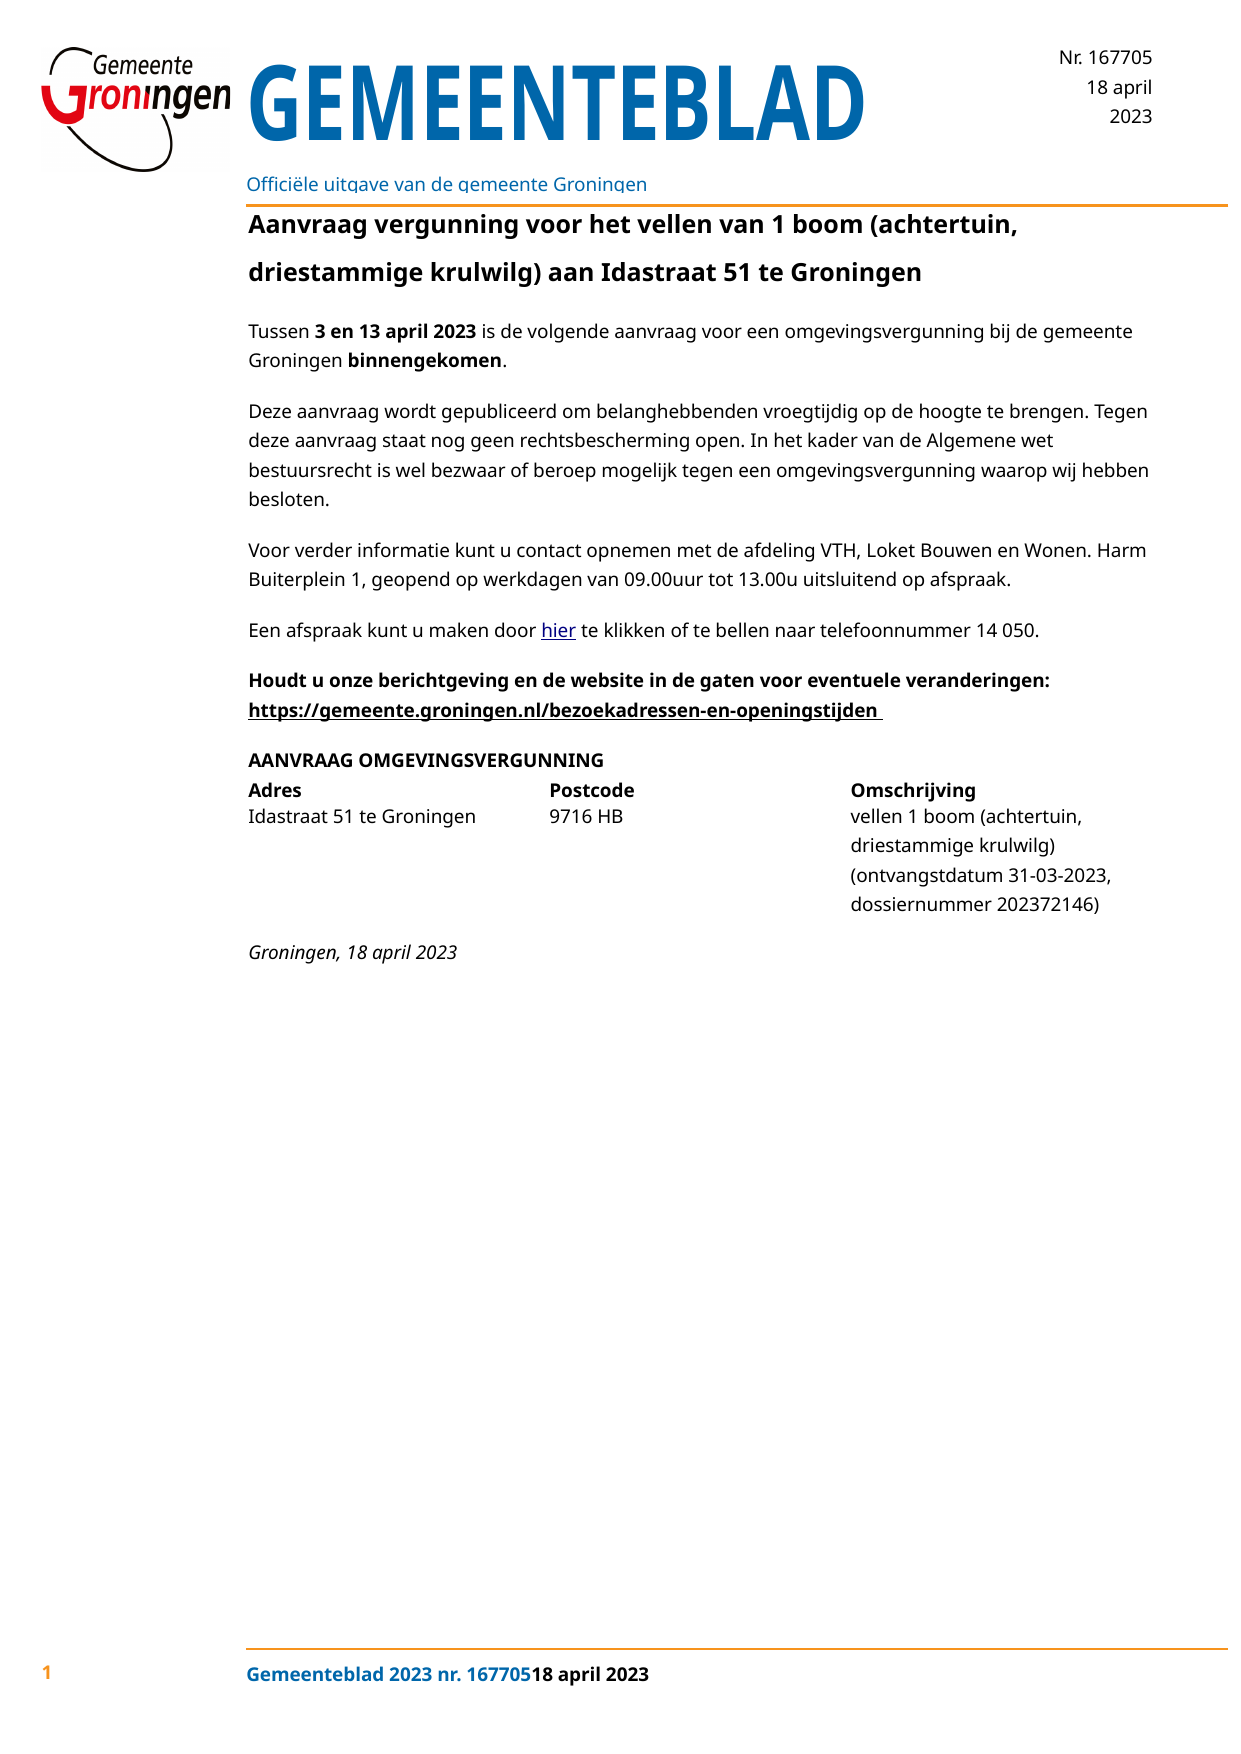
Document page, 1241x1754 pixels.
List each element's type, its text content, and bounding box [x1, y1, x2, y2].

text Aanvraag vergunning voor het vellen van 1 boom (achtertuin, driestammige krulwilg) aan Idastraat 51 te Groningen [248, 207, 1152, 288]
text AANVRAAG OMGEVINGSVERGUNNING [248, 747, 1152, 773]
text Deze aanvraag wordt gepubliceerd om belanghebbenden vroegtijdig op de hoogte te brengen. Tegen deze aanvraag staat nog geen rechtsbescherming open. In het kader van de Algemene wet bestuursrecht is wel bezwaar of beroep mogelijk tegen een omgevingsvergunning waarop wij hebben besloten. [248, 398, 1152, 512]
text Tussen 3 en 13 april 2023 is de volgende aanvraag voor een omgevingsvergunning bij de gemeente Groningen binnengekomen. [248, 318, 1152, 373]
text Houdt u onze berichtgeving en de website in de gaten voor eventuele veranderingen: https://gemeente.groningen.nl/bezoekadressen-en-openingstijden [248, 667, 1152, 723]
table_header Omschrijving [850, 777, 1152, 803]
table_header Adres [248, 777, 549, 803]
table_cell vellen 1 boom (achtertuin, driestammige krulwilg) (ontvangstdatum 31-03-2023, dossiernummer 202372146) [850, 803, 1152, 917]
picture [41, 47, 231, 172]
table_cell 9716 HB [549, 803, 850, 917]
table_cell Idastraat 51 te Groningen [248, 803, 549, 917]
table_header Postcode [549, 777, 850, 803]
text Groningen, 18 april 2023 [248, 939, 1152, 964]
text Een afspraak kunt u maken door hier te klikken of te bellen naar telefoonnummer 14 050. [248, 617, 1152, 643]
text Voor verder informatie kunt u contact opnemen met de afdeling VTH, Loket Bouwen en Wonen. Harm Buiterplein 1, geopend op werkdagen van 09.00uur tot 13.00u uitsluitend op afspraak. [248, 537, 1152, 592]
